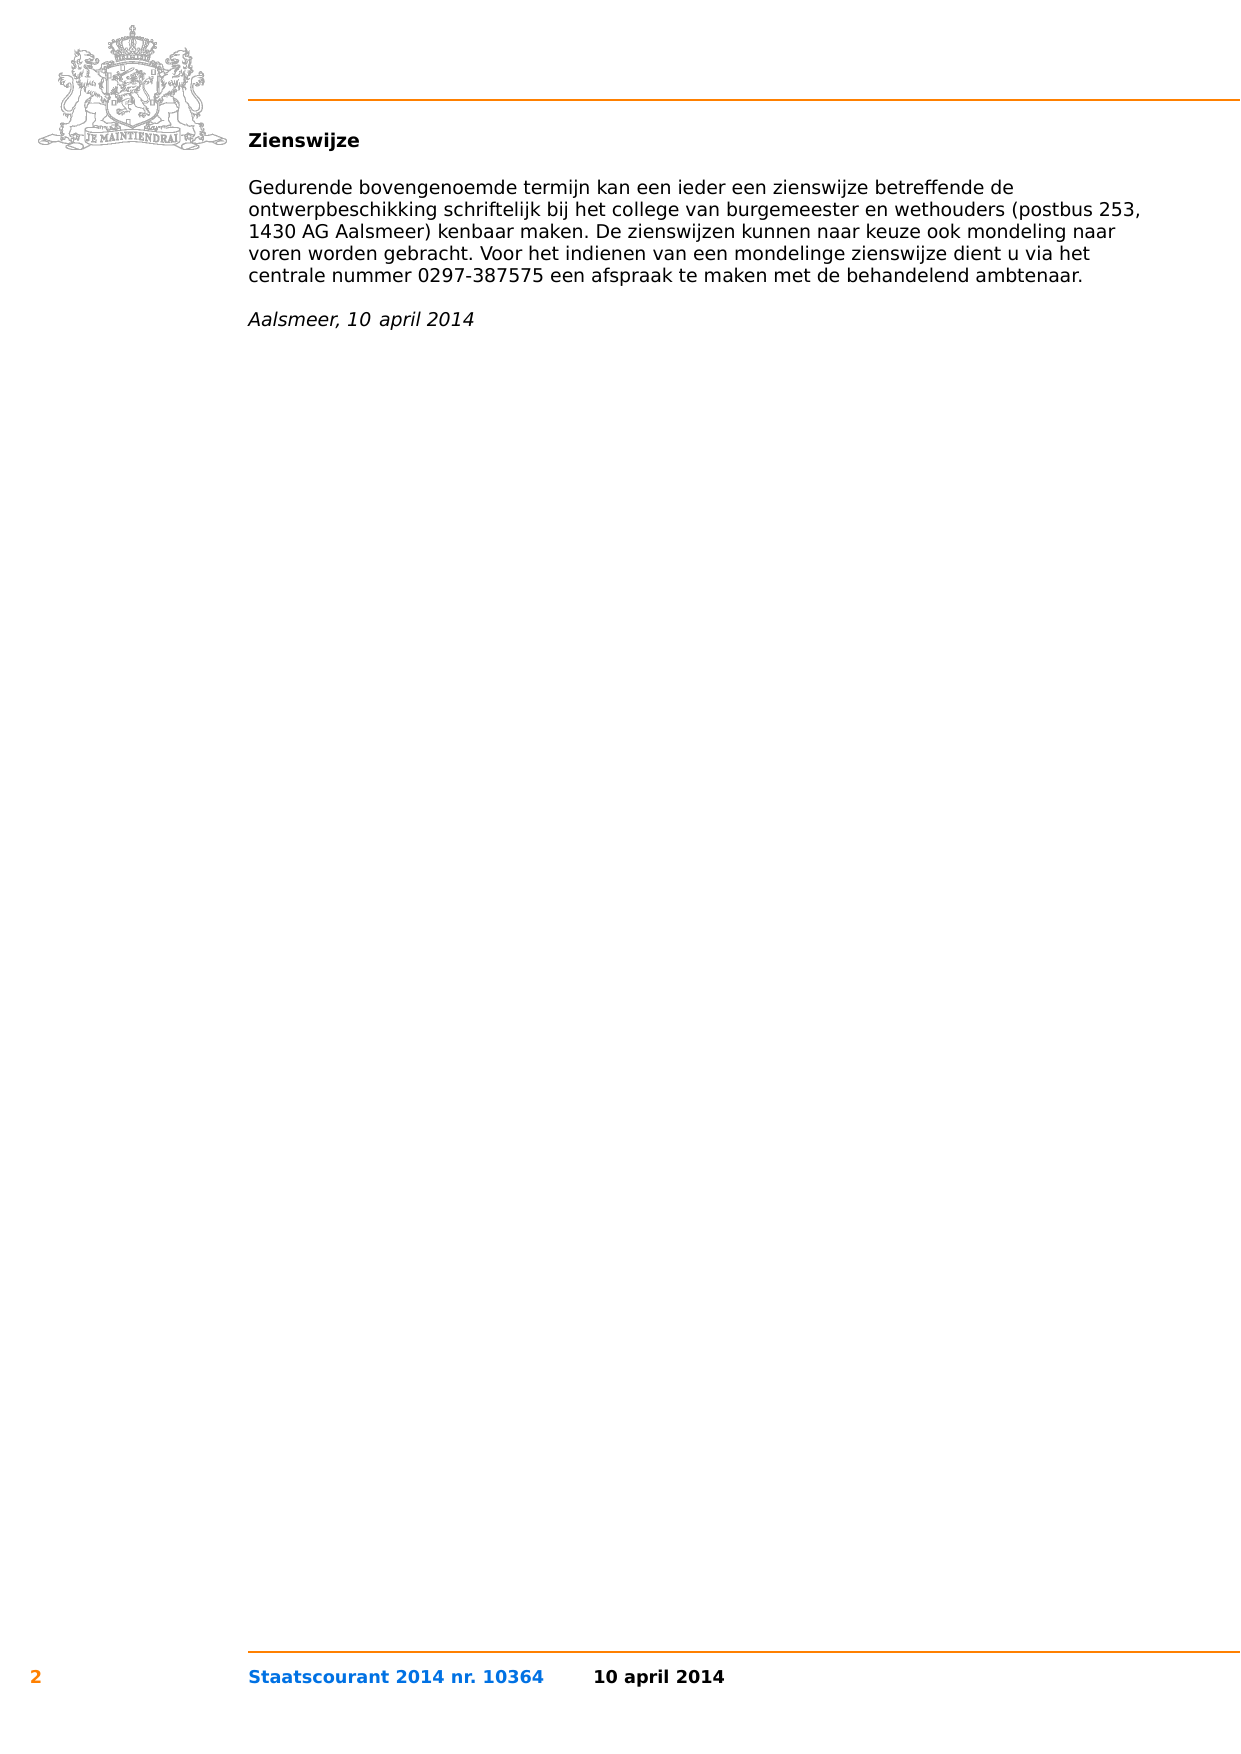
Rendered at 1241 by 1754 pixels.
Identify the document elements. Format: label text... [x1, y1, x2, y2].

subtitle Zienswijze [248, 130, 1163, 152]
text Aalsmeer, 10 april 2014 [248, 309, 1163, 331]
text Gedurende bovengenoemde termijn kan een ieder een zienswijze betreffende de ontwerpbeschikking schriftelijk bij het college van burgemeester en wethouders (postbus 253, 1430 AG Aalsmeer) kenbaar maken. De zienswijzen kunnen naar keuze ook mondeling naar voren worden gebracht. Voor het indienen van een mondelinge zienswijze dient u via het centrale nummer 0297-387575 een afspraak te maken met de behandelend ambtenaar. [248, 177, 1163, 287]
picture [38, 25, 227, 150]
